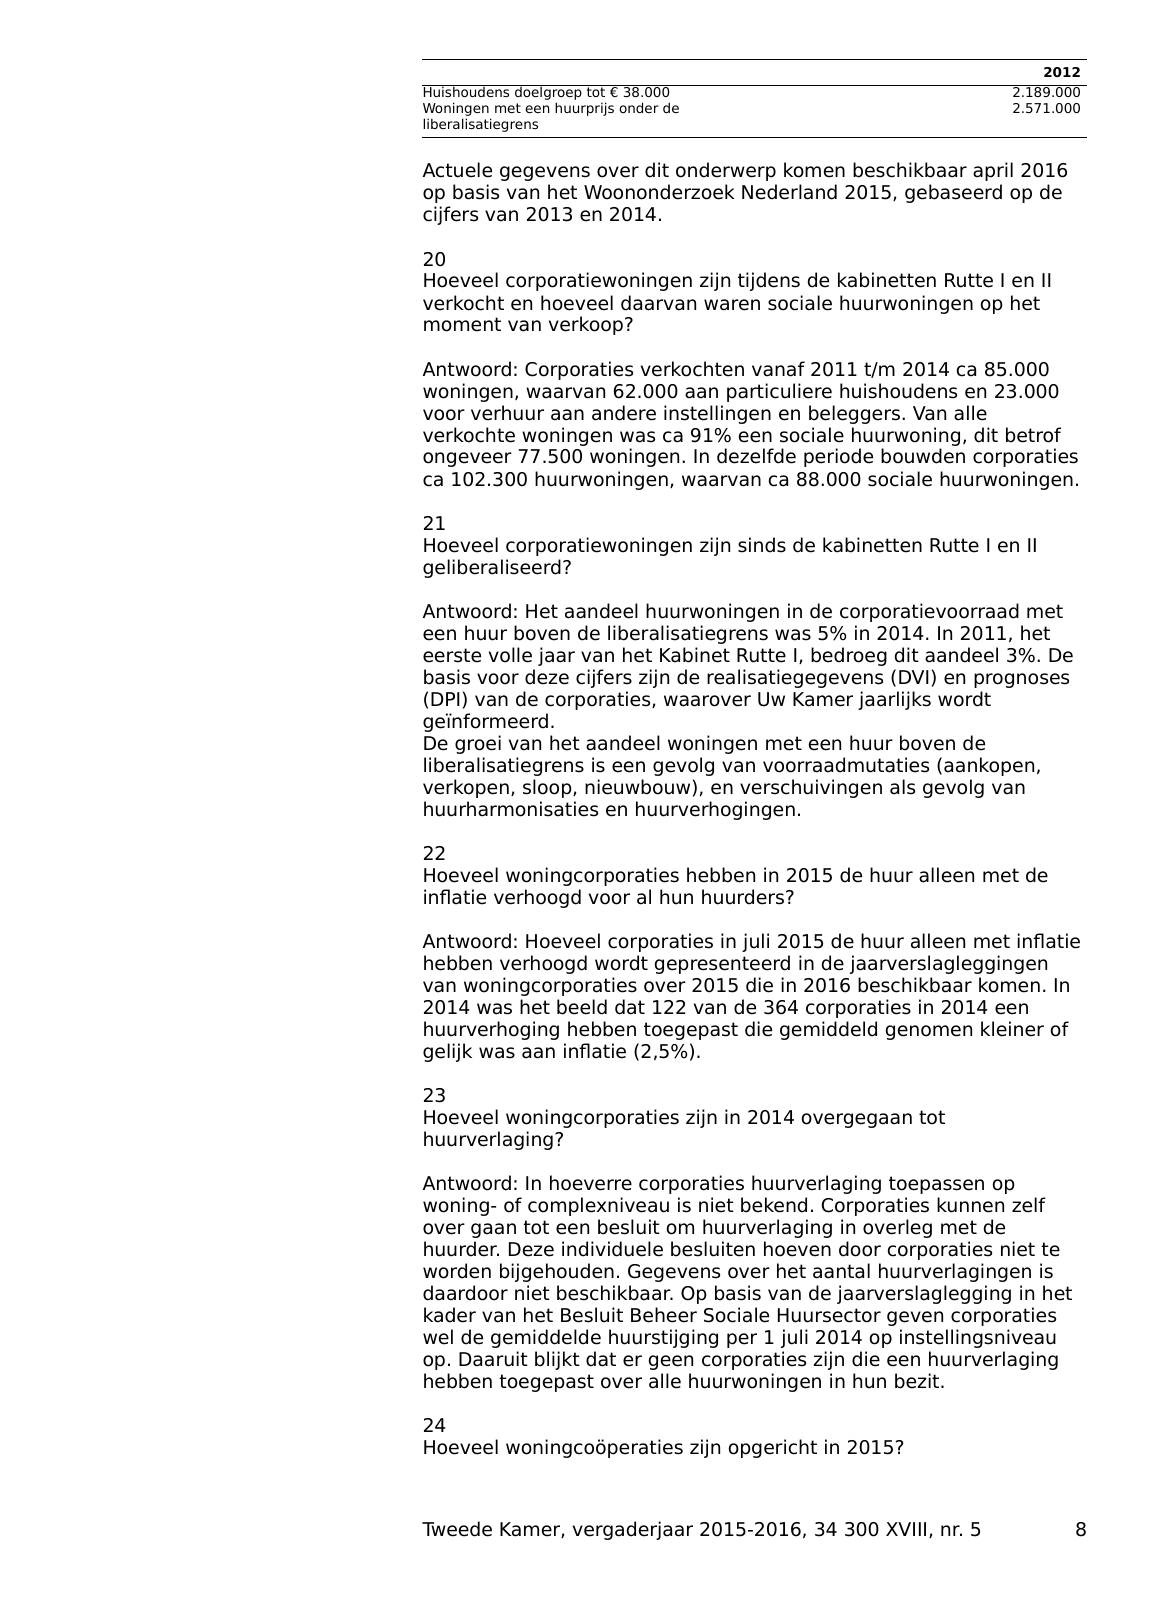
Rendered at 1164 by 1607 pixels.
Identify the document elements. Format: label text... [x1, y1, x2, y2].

text 21 [422, 513, 1087, 534]
text Hoeveel woningcorporaties hebben in 2015 de huur alleen met de inflatie verhoogd voor al hun huurders? [422, 865, 1087, 909]
text 22 [422, 843, 1087, 865]
text 23 [422, 1085, 1087, 1107]
text De groei van het aandeel woningen met een huur boven de liberalisatiegrens is een gevolg van voorraadmutaties (aankopen, verkopen, sloop, nieuwbouw), en verschuivingen als gevolg van huurharmonisaties en huurverhogingen. [422, 733, 1087, 821]
text Actuele gegevens over dit onderwerp komen beschikbaar april 2016 op basis van het Woononderzoek Nederland 2015, gebaseerd op de cijfers van 2013 en 2014. [422, 160, 1087, 226]
table_cell 2.189.000 [756, 86, 1087, 101]
table_cell Huishoudens doelgroep tot € 38.000 [422, 86, 756, 101]
text Hoeveel woningcoöperaties zijn opgericht in 2015? [422, 1437, 1087, 1459]
text Hoeveel woningcorporaties zijn in 2014 overgegaan tot huurverlaging? [422, 1107, 1087, 1151]
text Hoeveel corporatiewoningen zijn tijdens de kabinetten Rutte I en II verkocht en hoeveel daarvan waren sociale huurwoningen op het moment van verkoop? [422, 270, 1087, 336]
table_header 2012 [756, 60, 1087, 85]
text 20 [422, 248, 1087, 270]
table_cell Woningen met een huurprijs onder de liberalisatiegrens [422, 101, 756, 137]
table_header [422, 60, 756, 85]
text Antwoord: Hoeveel corporaties in juli 2015 de huur alleen met inflatie hebben verhoogd wordt gepresenteerd in de jaarverslagleggingen van woningcorporaties over 2015 die in 2016 beschikbaar komen. In 2014 was het beeld dat 122 van de 364 corporaties in 2014 een huurverhoging hebben toegepast die gemiddeld genomen kleiner of gelijk was aan inflatie (2,5%). [422, 931, 1087, 1063]
table_cell 2.571.000 [756, 101, 1087, 137]
text Antwoord: Het aandeel huurwoningen in de corporatievoorraad met een huur boven de liberalisatiegrens was 5% in 2014. In 2011, het eerste volle jaar van het Kabinet Rutte I, bedroeg dit aandeel 3%. De basis voor deze cijfers zijn de realisatiegegevens (DVI) en prognoses (DPI) van de corporaties, waarover Uw Kamer jaarlijks wordt geïnformeerd. [422, 601, 1087, 733]
text Antwoord: Corporaties verkochten vanaf 2011 t/m 2014 ca 85.000 woningen, waarvan 62.000 aan particuliere huishoudens en 23.000 voor verhuur aan andere instellingen en beleggers. Van alle verkochte woningen was ca 91% een sociale huurwoning, dit betrof ongeveer 77.500 woningen. In dezelfde periode bouwden corporaties ca 102.300 huurwoningen, waarvan ca 88.000 sociale huurwoningen. [422, 358, 1087, 490]
text Hoeveel corporatiewoningen zijn sinds de kabinetten Rutte I en II geliberaliseerd? [422, 534, 1087, 578]
text 24 [422, 1415, 1087, 1437]
text Antwoord: In hoeverre corporaties huurverlaging toepassen op woning- of complexniveau is niet bekend. Corporaties kunnen zelf over gaan tot een besluit om huurverlaging in overleg met de huurder. Deze individuele besluiten hoeven door corporaties niet te worden bijgehouden. Gegevens over het aantal huurverlagingen is daardoor niet beschikbaar. Op basis van de jaarverslaglegging in het kader van het Besluit Beheer Sociale Huursector geven corporaties wel de gemiddelde huurstijging per 1 juli 2014 op instellingsniveau op. Daaruit blijkt dat er geen corporaties zijn die een huurverlaging hebben toegepast over alle huurwoningen in hun bezit. [422, 1173, 1087, 1393]
